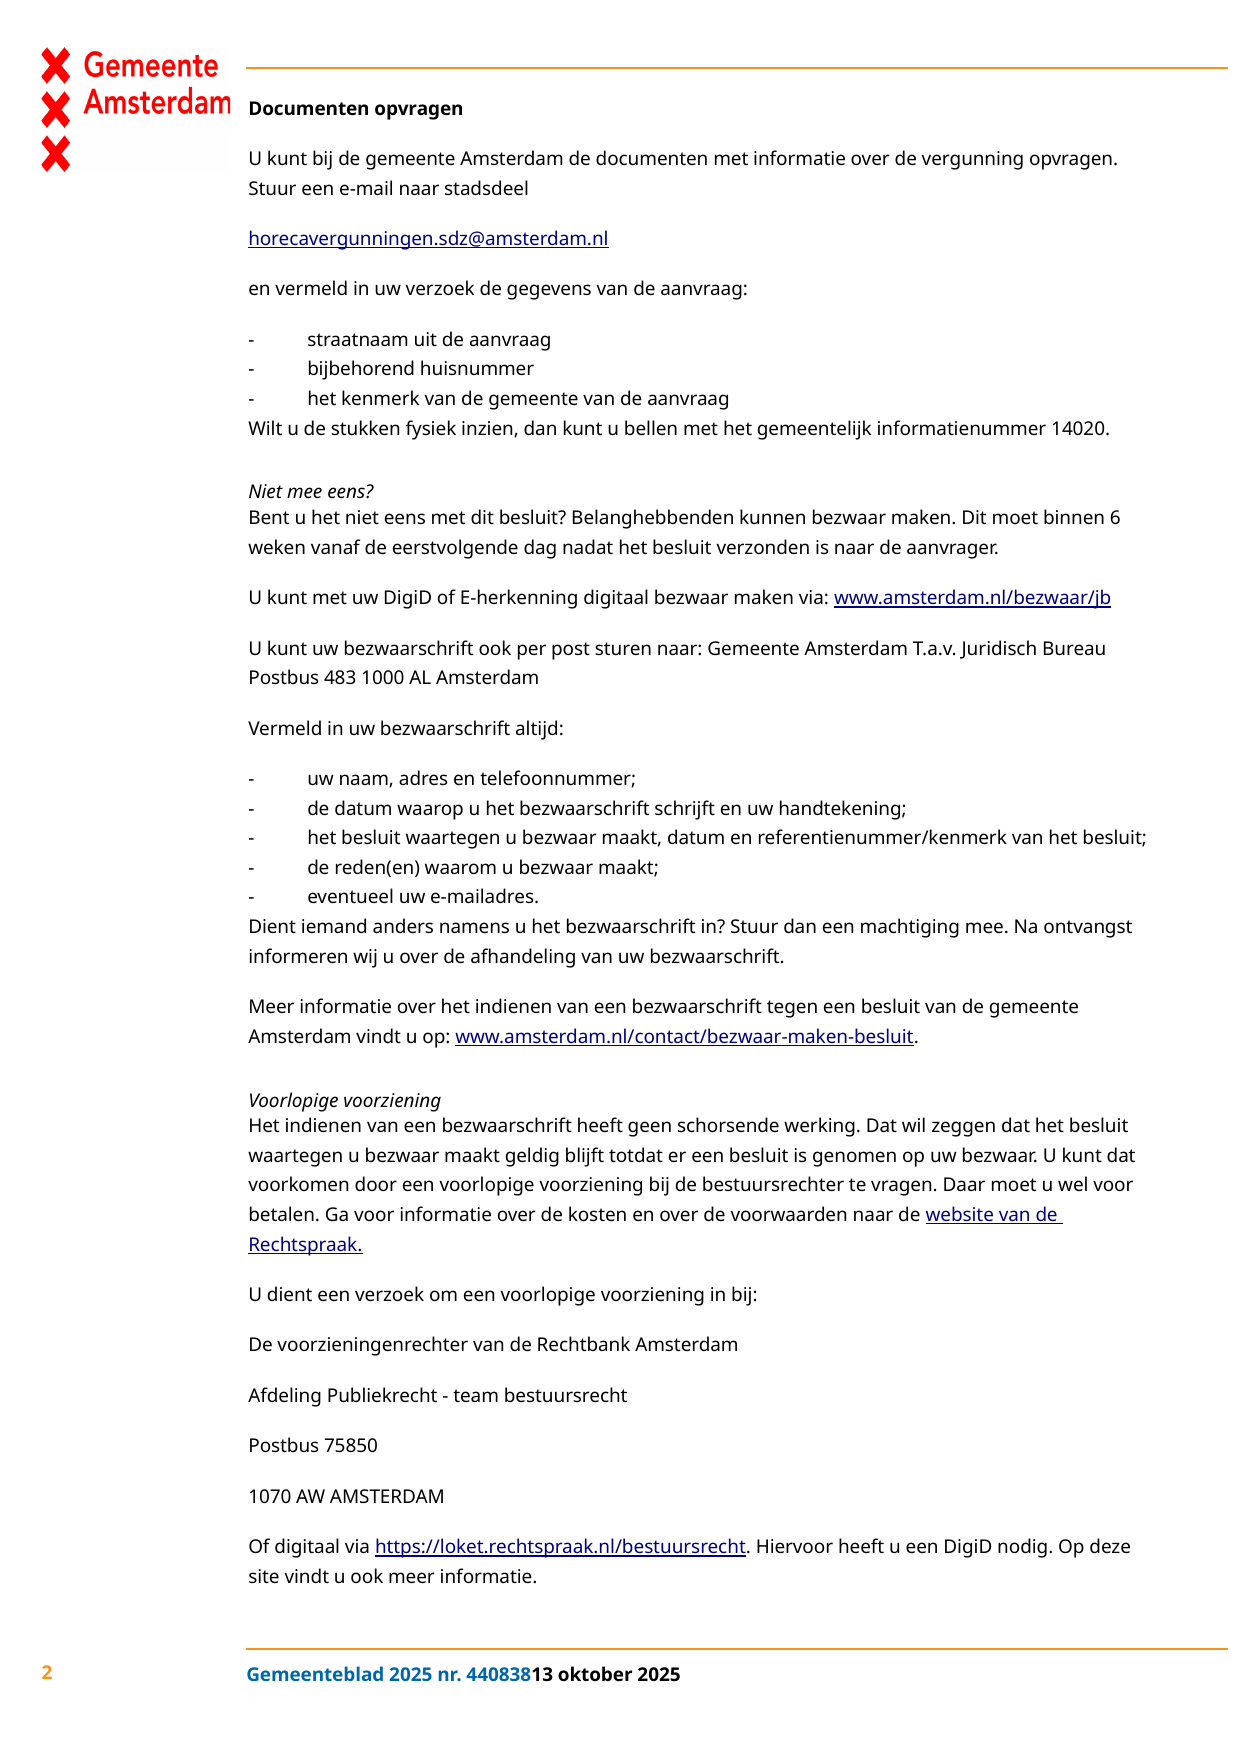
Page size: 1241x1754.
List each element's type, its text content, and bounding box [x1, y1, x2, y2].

text Vermeld in uw bezwaarschrift altijd: [248, 715, 1152, 741]
text U kunt bij de gemeente Amsterdam de documenten met informatie over de vergunning opvragen. Stuur een e-mail naar stadsdeel [248, 145, 1152, 201]
text Meer informatie over het indienen van een bezwaarschrift tegen een besluit van de gemeente Amsterdam vindt u op: www.amsterdam.nl/contact/bezwaar-maken-besluit. [248, 993, 1152, 1048]
picture [41, 47, 231, 172]
text De voorzieningenrechter van de Rechtbank Amsterdam [248, 1332, 1152, 1357]
text Wilt u de stukken fysiek inzien, dan kunt u bellen met het gemeentelijk informatienummer 14020. [248, 415, 1152, 441]
text Voorlopige voorziening [248, 1087, 1152, 1112]
text Postbus 75850 [248, 1432, 1152, 1458]
list straatnaam uit de aanvraag [248, 326, 1152, 352]
text Of digitaal via https://loket.rechtspraak.nl/bestuursrecht. Hiervoor heeft u een DigiD nodig. Op deze site vindt u ook meer informatie. [248, 1533, 1152, 1589]
list uw naam, adres en telefoonnummer; [248, 765, 1152, 791]
text U kunt uw bezwaarschrift ook per post sturen naar: Gemeente Amsterdam T.a.v. Juridisch Bureau Postbus 483 1000 AL Amsterdam [248, 635, 1152, 690]
text U dient een verzoek om een voorlopige voorziening in bij: [248, 1281, 1152, 1307]
text horecavergunningen.sdz@amsterdam.nl [248, 225, 1152, 251]
list het kenmerk van de gemeente van de aanvraag [248, 385, 1152, 411]
text Bent u het niet eens met dit besluit? Belanghebbenden kunnen bezwaar maken. Dit moet binnen 6 weken vanaf de eerstvolgende dag nadat het besluit verzonden is naar de aanvrager. [248, 504, 1152, 560]
text Afdeling Publiekrecht - team bestuursrecht [248, 1382, 1152, 1408]
list de datum waarop u het bezwaarschrift schrijft en uw handtekening; [248, 795, 1152, 821]
text Niet mee eens? [248, 479, 1152, 504]
list het besluit waartegen u bezwaar maakt, datum en referentienummer/kenmerk van het besluit; [248, 824, 1152, 850]
text 1070 AW AMSTERDAM [248, 1483, 1152, 1509]
list eventueel uw e-mailadres. [248, 884, 1152, 909]
text en vermeld in uw verzoek de gegevens van de aanvraag: [248, 276, 1152, 301]
list de reden(en) waarom u bezwaar maakt; [248, 854, 1152, 880]
list bijbehorend huisnummer [248, 356, 1152, 381]
text U kunt met uw DigiD of E-herkenning digitaal bezwaar maken via: www.amsterdam.nl/bezwaar/jb [248, 584, 1152, 610]
text Documenten opvragen [248, 95, 1152, 121]
text Dient iemand anders namens u het bezwaarschrift in? Stuur dan een machtiging mee. Na ontvangst informeren wij u over de afhandeling van uw bezwaarschrift. [248, 913, 1152, 968]
text Het indienen van een bezwaarschrift heeft geen schorsende werking. Dat wil zeggen dat het besluit waartegen u bezwaar maakt geldig blijft totdat er een besluit is genomen op uw bezwaar. U kunt dat voorkomen door een voorlopige voorziening bij de bestuursrechter te vragen. Daar moet u wel voor betalen. Ga voor informatie over de kosten en over de voorwaarden naar de website van de Rechtspraak. [248, 1112, 1152, 1257]
